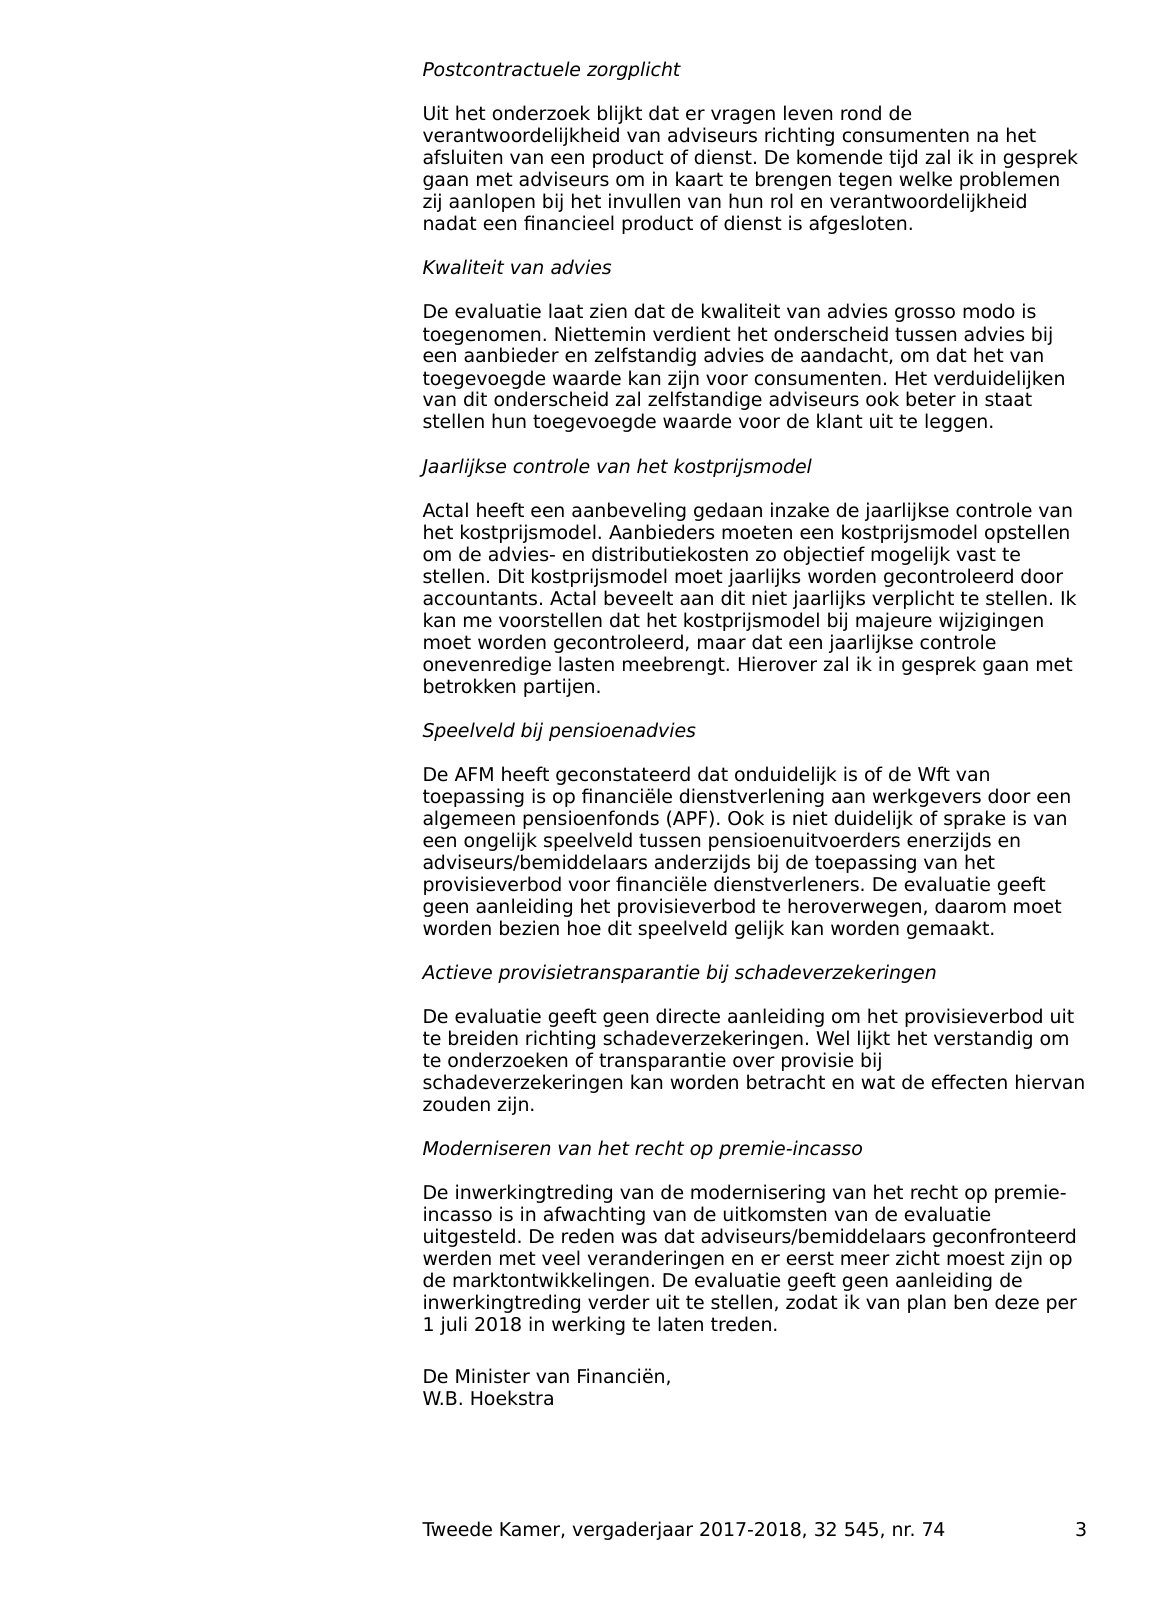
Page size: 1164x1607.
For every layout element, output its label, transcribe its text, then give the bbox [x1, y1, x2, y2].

subtitle Jaarlijkse controle van het kostprijsmodel [422, 456, 1087, 477]
text Actal heeft een aanbeveling gedaan inzake de jaarlijkse controle van het kostprijsmodel. Aanbieders moeten een kostprijsmodel opstellen om de advies- en distributiekosten zo objectief mogelijk vast te stellen. Dit kostprijsmodel moet jaarlijks worden gecontroleerd door accountants. Actal beveelt aan dit niet jaarlijks verplicht te stellen. Ik kan me voorstellen dat het kostprijsmodel bij majeure wijzigingen moet worden gecontroleerd, maar dat een jaarlijkse controle onevenredige lasten meebrengt. Hierover zal ik in gesprek gaan met betrokken partijen. [422, 500, 1087, 697]
subtitle Postcontractuele zorgplicht [422, 59, 1087, 81]
text De evaluatie laat zien dat de kwaliteit van advies grosso modo is toegenomen. Niettemin verdient het onderscheid tussen advies bij een aanbieder en zelfstandig advies de aandacht, om dat het van toegevoegde waarde kan zijn voor consumenten. Het verduidelijken van dit onderscheid zal zelfstandige adviseurs ook beter in staat stellen hun toegevoegde waarde voor de klant uit te leggen. [422, 301, 1087, 433]
subtitle Kwaliteit van advies [422, 257, 1087, 279]
text De Minister van Financiën, W.B. Hoekstra [422, 1366, 1087, 1410]
subtitle Speelveld bij pensioenadvies [422, 720, 1087, 742]
subtitle Actieve provisietransparantie bij schadeverzekeringen [422, 962, 1087, 984]
subtitle Moderniseren van het recht op premie-incasso [422, 1138, 1087, 1160]
text De evaluatie geeft geen directe aanleiding om het provisieverbod uit te breiden richting schadeverzekeringen. Wel lijkt het verstandig om te onderzoeken of transparantie over provisie bij schadeverzekeringen kan worden betracht en wat de effecten hiervan zouden zijn. [422, 1006, 1087, 1116]
text De AFM heeft geconstateerd dat onduidelijk is of de Wft van toepassing is op financiële dienstverlening aan werkgevers door een algemeen pensioenfonds (APF). Ook is niet duidelijk of sprake is van een ongelijk speelveld tussen pensioenuitvoerders enerzijds en adviseurs/bemiddelaars anderzijds bij de toepassing van het provisieverbod voor financiële dienstverleners. De evaluatie geeft geen aanleiding het provisieverbod te heroverwegen, daarom moet worden bezien hoe dit speelveld gelijk kan worden gemaakt. [422, 764, 1087, 940]
text De inwerkingtreding van de modernisering van het recht op premie-incasso is in afwachting van de uitkomsten van de evaluatie uitgesteld. De reden was dat adviseurs/bemiddelaars geconfronteerd werden met veel veranderingen en er eerst meer zicht moest zijn op de marktontwikkelingen. De evaluatie geeft geen aanleiding de inwerkingtreding verder uit te stellen, zodat ik van plan ben deze per 1 juli 2018 in werking te laten treden. [422, 1182, 1087, 1336]
text Uit het onderzoek blijkt dat er vragen leven rond de verantwoordelijkheid van adviseurs richting consumenten na het afsluiten van een product of dienst. De komende tijd zal ik in gesprek gaan met adviseurs om in kaart te brengen tegen welke problemen zij aanlopen bij het invullen van hun rol en verantwoordelijkheid nadat een financieel product of dienst is afgesloten. [422, 103, 1087, 235]
